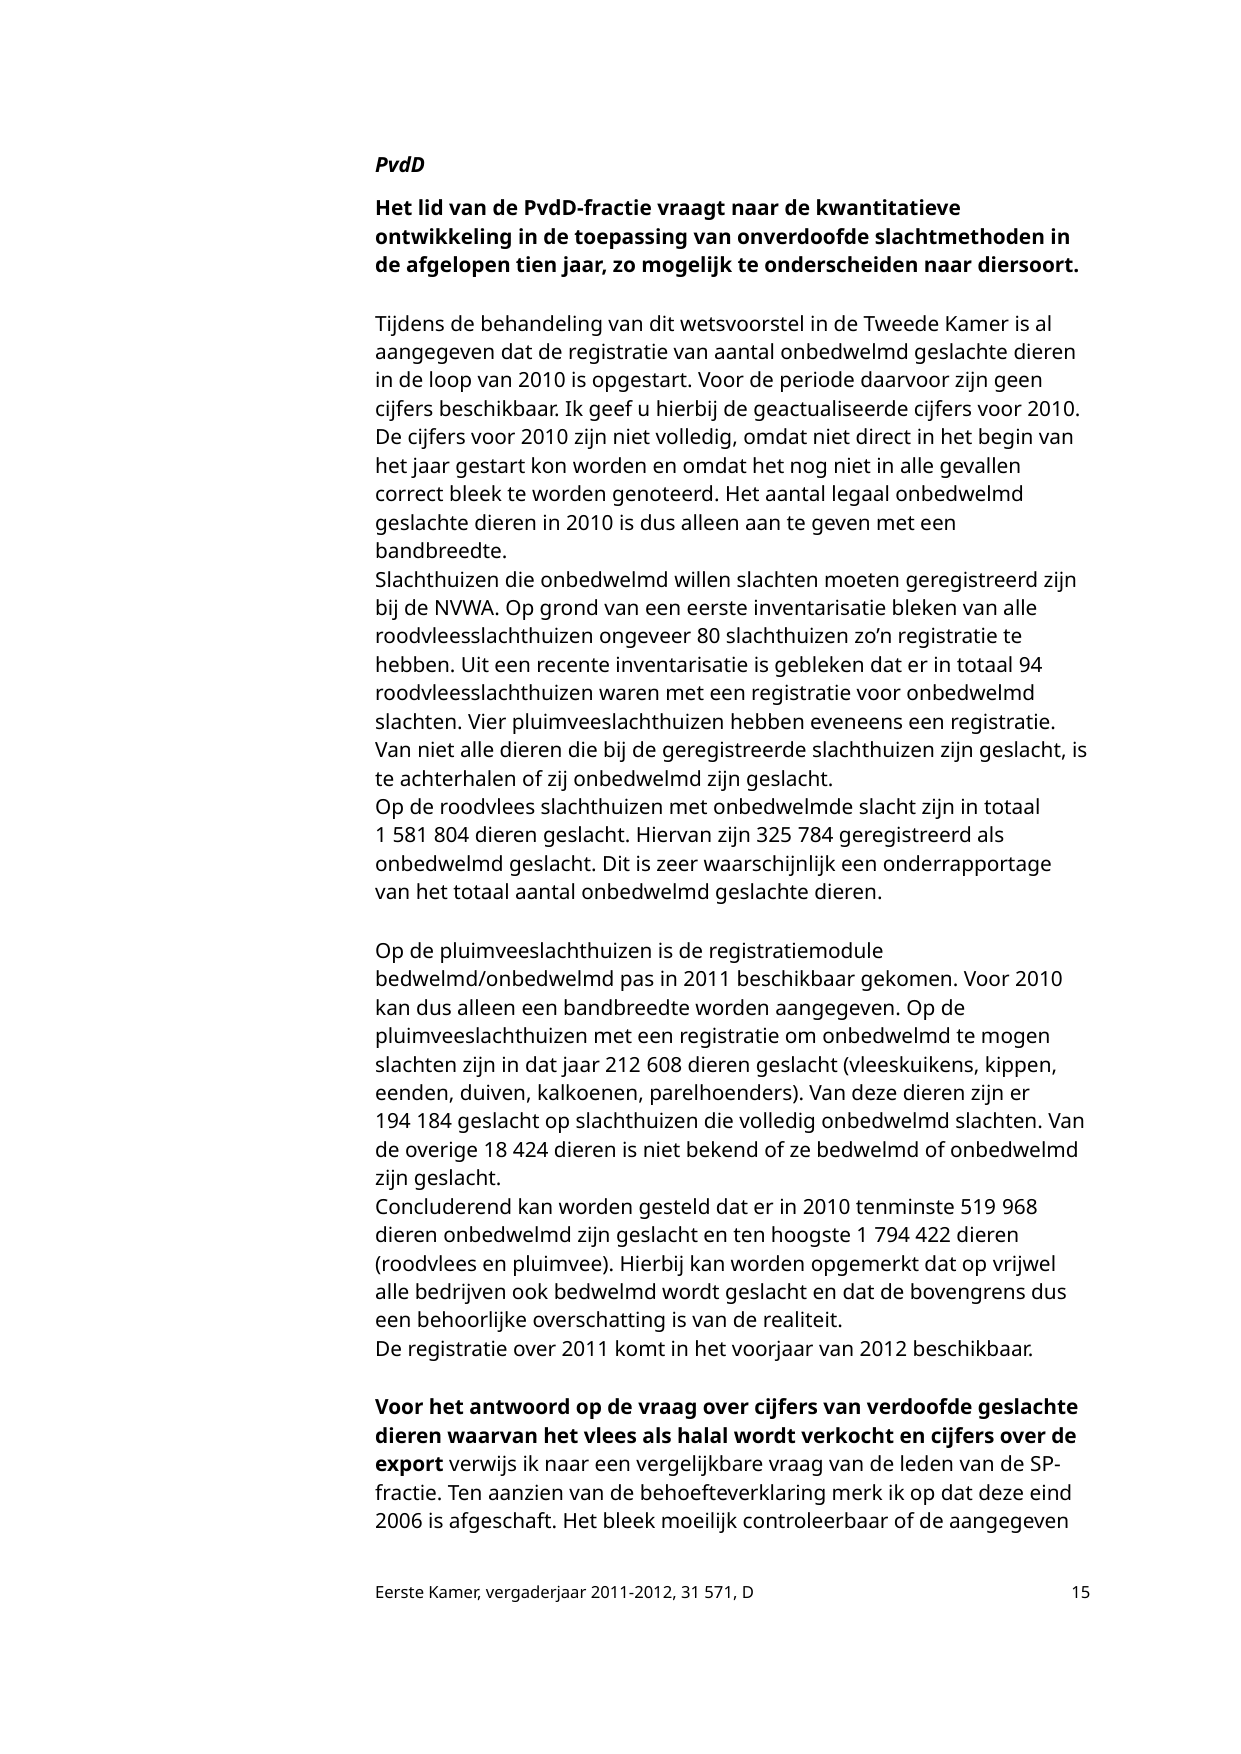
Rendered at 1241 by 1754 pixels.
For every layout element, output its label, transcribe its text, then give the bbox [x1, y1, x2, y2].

text Tijdens de behandeling van dit wetsvoorstel in de Tweede Kamer is al aangegeven dat de registratie van aantal onbedwelmd geslachte dieren in de loop van 2010 is opgestart. Voor de periode daarvoor zijn geen cijfers beschikbaar. Ik geef u hierbij de geactualiseerde cijfers voor 2010. [375, 309, 1090, 422]
text Het lid van de PvdD-fractie vraagt naar de kwantitatieve ontwikkeling in de toepassing van onverdoofde slachtmethoden in de afgelopen tien jaar, zo mogelijk te onderscheiden naar diersoort. [375, 193, 1090, 279]
text De cijfers voor 2010 zijn niet volledig, omdat niet direct in het begin van het jaar gestart kon worden en omdat het nog niet in alle gevallen correct bleek te worden genoteerd. Het aantal legaal onbedwelmd geslachte dieren in 2010 is dus alleen aan te geven met een bandbreedte. [375, 422, 1090, 565]
text Slachthuizen die onbedwelmd willen slachten moeten geregistreerd zijn bij de NVWA. Op grond van een eerste inventarisatie bleken van alle roodvleesslachthuizen ongeveer 80 slachthuizen zo’n registratie te hebben. Uit een recente inventarisatie is gebleken dat er in totaal 94 roodvleesslachthuizen waren met een registratie voor onbedwelmd slachten. Vier pluimveeslachthuizen hebben eveneens een registratie. Van niet alle dieren die bij de geregistreerde slachthuizen zijn geslacht, is te achterhalen of zij onbedwelmd zijn geslacht. [375, 565, 1090, 792]
text Op de pluimveeslachthuizen is de registratiemodule bedwelmd/onbedwelmd pas in 2011 beschikbaar gekomen. Voor 2010 kan dus alleen een bandbreedte worden aangegeven. Op de pluimveeslachthuizen met een registratie om onbedwelmd te mogen slachten zijn in dat jaar 212 608 dieren geslacht (vleeskuikens, kippen, eenden, duiven, kalkoenen, parelhoenders). Van deze dieren zijn er 194 184 geslacht op slachthuizen die volledig onbedwelmd slachten. Van de overige 18 424 dieren is niet bekend of ze bedwelmd of onbedwelmd zijn geslacht. [375, 936, 1090, 1192]
text Voor het antwoord op de vraag over cijfers van verdoofde geslachte dieren waarvan het vlees als halal wordt verkocht en cijfers over de export verwijs ik naar een vergelijkbare vraag van de leden van de SP-fractie. Ten aanzien van de behoefteverklaring merk ik op dat deze eind 2006 is afgeschaft. Het bleek moeilijk controleerbaar of de aangegeven [375, 1392, 1090, 1535]
text Concluderend kan worden gesteld dat er in 2010 tenminste 519 968 dieren onbedwelmd zijn geslacht en ten hoogste 1 794 422 dieren (roodvlees en pluimvee). Hierbij kan worden opgemerkt dat op vrijwel alle bedrijven ook bedwelmd wordt geslacht en dat de bovengrens dus een behoorlijke overschatting is van de realiteit. [375, 1192, 1090, 1334]
text PvdD [375, 150, 1090, 178]
text Op de roodvlees slachthuizen met onbedwelmde slacht zijn in totaal 1 581 804 dieren geslacht. Hiervan zijn 325 784 geregistreerd als onbedwelmd geslacht. Dit is zeer waarschijnlijk een onderrapportage van het totaal aantal onbedwelmd geslachte dieren. [375, 792, 1090, 906]
text De registratie over 2011 komt in het voorjaar van 2012 beschikbaar. [375, 1334, 1090, 1362]
